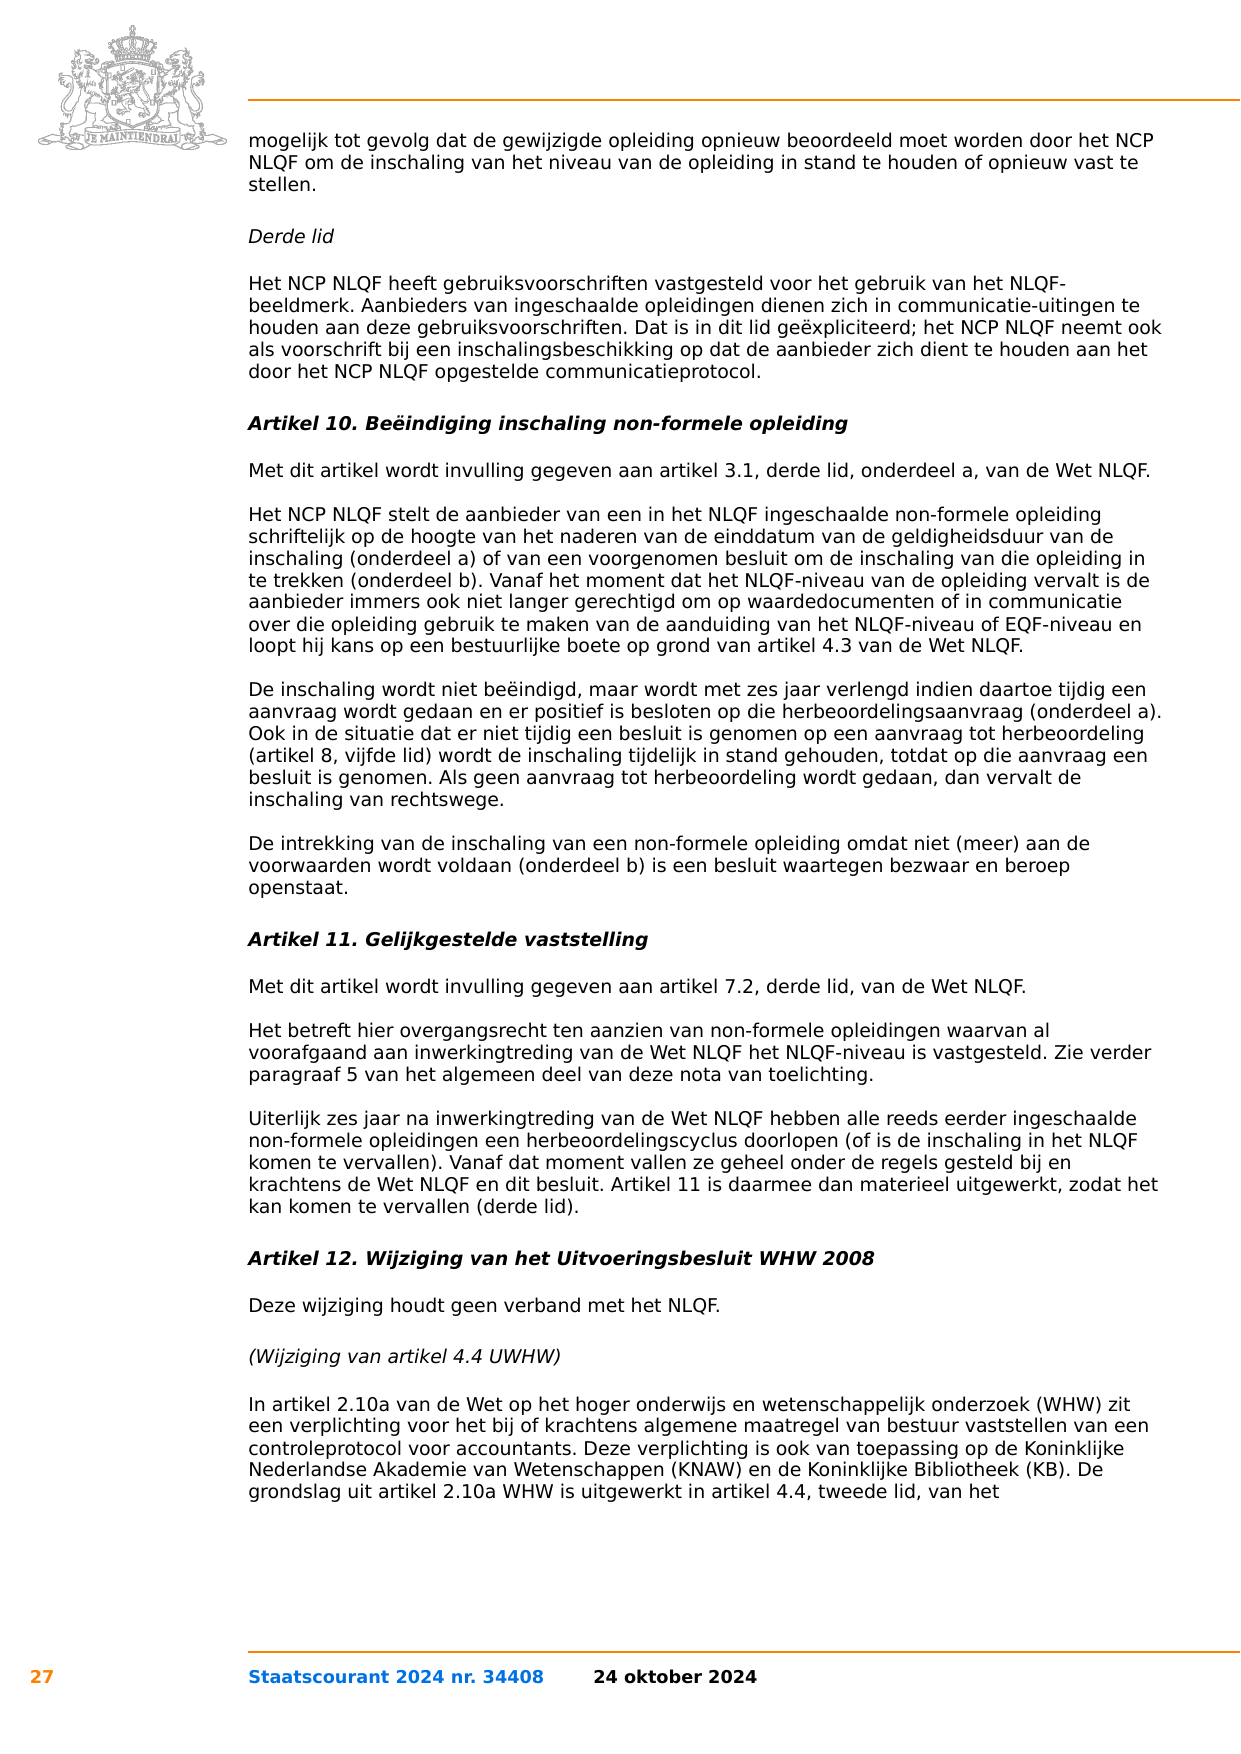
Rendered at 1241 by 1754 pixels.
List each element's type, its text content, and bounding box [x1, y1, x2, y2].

text De intrekking van de inschaling van een non-formele opleiding omdat niet (meer) aan de voorwaarden wordt voldaan (onderdeel b) is een besluit waartegen bezwaar en beroep openstaat. [248, 833, 1163, 899]
text Met dit artikel wordt invulling gegeven aan artikel 3.1, derde lid, onderdeel a, van de Wet NLQF. [248, 460, 1163, 482]
subtitle Derde lid [248, 226, 1163, 248]
text In artikel 2.10a van de Wet op het hoger onderwijs en wetenschappelijk onderzoek (WHW) zit een verplichting voor het bij of krachtens algemene maatregel van bestuur vaststellen van een controleprotocol voor accountants. Deze verplichting is ook van toepassing op de Koninklijke Nederlandse Akademie van Wetenschappen (KNAW) en de Koninklijke Bibliotheek (KB). De grondslag uit artikel 2.10a WHW is uitgewerkt in artikel 4.4, tweede lid, van het [248, 1393, 1163, 1503]
text Uiterlijk zes jaar na inwerkingtreding van de Wet NLQF hebben alle reeds eerder ingeschaalde non-formele opleidingen een herbeoordelingscyclus doorlopen (of is de inschaling in het NLQF komen te vervallen). Vanaf dat moment vallen ze geheel onder de regels gesteld bij en krachtens de Wet NLQF en dit besluit. Artikel 11 is daarmee dan materieel uitgewerkt, zodat het kan komen te vervallen (derde lid). [248, 1108, 1163, 1217]
subtitle Artikel 11. Gelijkgestelde vaststelling [248, 929, 1163, 951]
picture [38, 25, 227, 150]
subtitle Artikel 10. Beëindiging inschaling non-formele opleiding [248, 413, 1163, 435]
subtitle (Wijziging van artikel 4.4 UWHW) [248, 1346, 1163, 1368]
text Deze wijziging houdt geen verband met het NLQF. [248, 1294, 1163, 1316]
text Het betreft hier overgangsrecht ten aanzien van non-formele opleidingen waarvan al voorafgaand aan inwerkingtreding van de Wet NLQF het NLQF-niveau is vastgesteld. Zie verder paragraaf 5 van het algemeen deel van deze nota van toelichting. [248, 1020, 1163, 1086]
text Het NCP NLQF heeft gebruiksvoorschriften vastgesteld voor het gebruik van het NLQF-beeldmerk. Aanbieders van ingeschaalde opleidingen dienen zich in communicatie-uitingen te houden aan deze gebruiksvoorschriften. Dat is in dit lid geëxpliciteerd; het NCP NLQF neemt ook als voorschrift bij een inschalingsbeschikking op dat de aanbieder zich dient te houden aan het door het NCP NLQF opgestelde communicatieprotocol. [248, 273, 1163, 383]
text Het NCP NLQF stelt de aanbieder van een in het NLQF ingeschaalde non-formele opleiding schriftelijk op de hoogte van het naderen van de einddatum van de geldigheidsduur van de inschaling (onderdeel a) of van een voorgenomen besluit om de inschaling van die opleiding in te trekken (onderdeel b). Vanaf het moment dat het NLQF-niveau van de opleiding vervalt is de aanbieder immers ook niet langer gerechtigd om op waardedocumenten of in communicatie over die opleiding gebruik te maken van de aanduiding van het NLQF-niveau of EQF-niveau en loopt hij kans op een bestuurlijke boete op grond van artikel 4.3 van de Wet NLQF. [248, 503, 1163, 657]
subtitle Artikel 12. Wijziging van het Uitvoeringsbesluit WHW 2008 [248, 1247, 1163, 1269]
text mogelijk tot gevolg dat de gewijzigde opleiding opnieuw beoordeeld moet worden door het NCP NLQF om de inschaling van het niveau van de opleiding in stand te houden of opnieuw vast te stellen. [248, 130, 1163, 196]
text Met dit artikel wordt invulling gegeven aan artikel 7.2, derde lid, van de Wet NLQF. [248, 976, 1163, 998]
text De inschaling wordt niet beëindigd, maar wordt met zes jaar verlengd indien daartoe tijdig een aanvraag wordt gedaan en er positief is besloten op die herbeoordelingsaanvraag (onderdeel a). Ook in de situatie dat er niet tijdig een besluit is genomen op een aanvraag tot herbeoordeling (artikel 8, vijfde lid) wordt de inschaling tijdelijk in stand gehouden, totdat op die aanvraag een besluit is genomen. Als geen aanvraag tot herbeoordeling wordt gedaan, dan vervalt de inschaling van rechtswege. [248, 679, 1163, 811]
